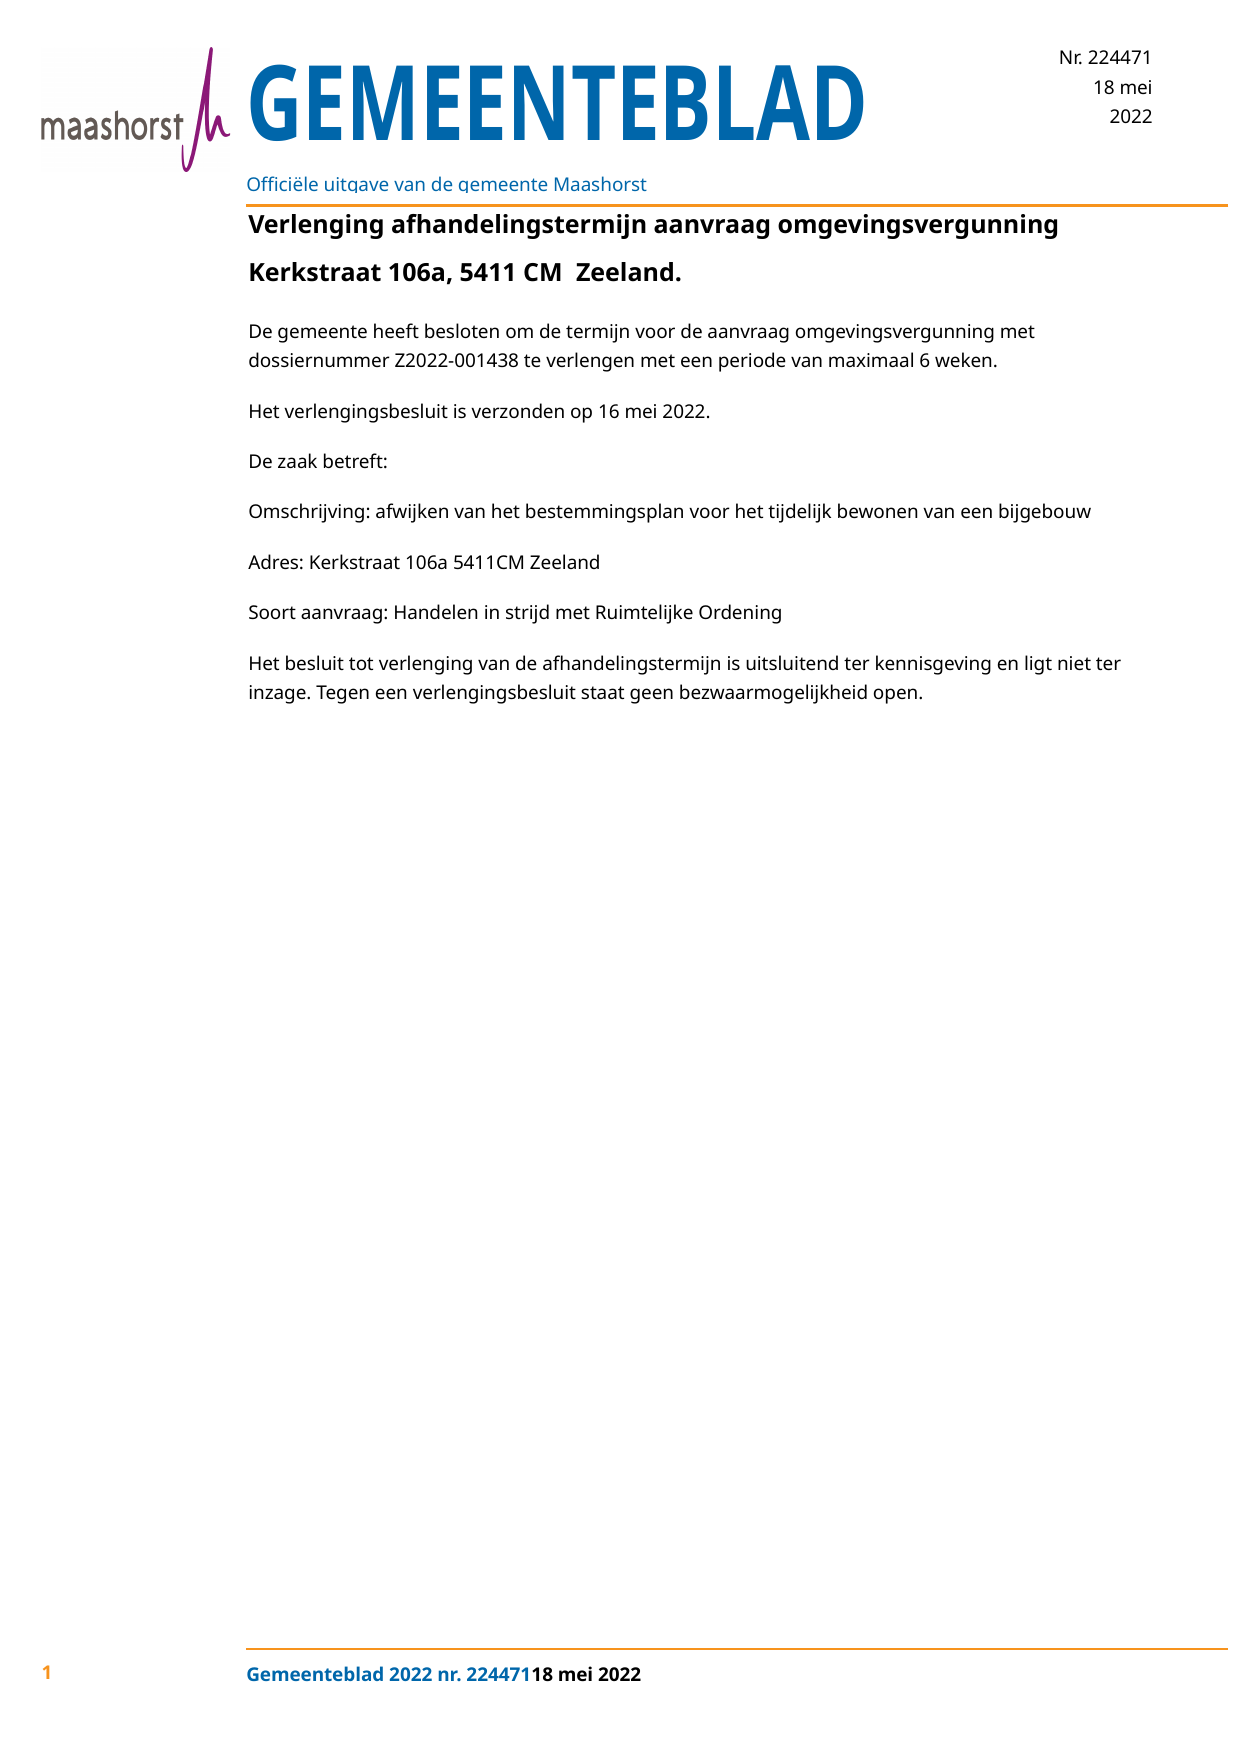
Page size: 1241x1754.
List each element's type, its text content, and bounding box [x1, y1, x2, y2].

text De gemeente heeft besloten om de termijn voor de aanvraag omgevingsvergunning met dossiernummer Z2022-001438 te verlengen met een periode van maximaal 6 weken. [248, 318, 1152, 373]
text De zaak betreft: [248, 448, 1152, 474]
text Het besluit tot verlenging van de afhandelingstermijn is uitsluitend ter kennisgeving en ligt niet ter inzage. Tegen een verlengingsbesluit staat geen bezwaarmogelijkheid open. [248, 650, 1152, 705]
text Soort aanvraag: Handelen in strijd met Ruimtelijke Ordening [248, 599, 1152, 625]
text Adres: Kerkstraat 106a 5411CM Zeeland [248, 549, 1152, 575]
text Het verlengingsbesluit is verzonden op 16 mei 2022. [248, 398, 1152, 424]
picture [41, 47, 231, 172]
text Verlenging afhandelingstermijn aanvraag omgevingsvergunning Kerkstraat 106a, 5411 CM Zeeland. [248, 207, 1152, 288]
text Omschrijving: afwijken van het bestemmingsplan voor het tijdelijk bewonen van een bijgebouw [248, 499, 1152, 524]
